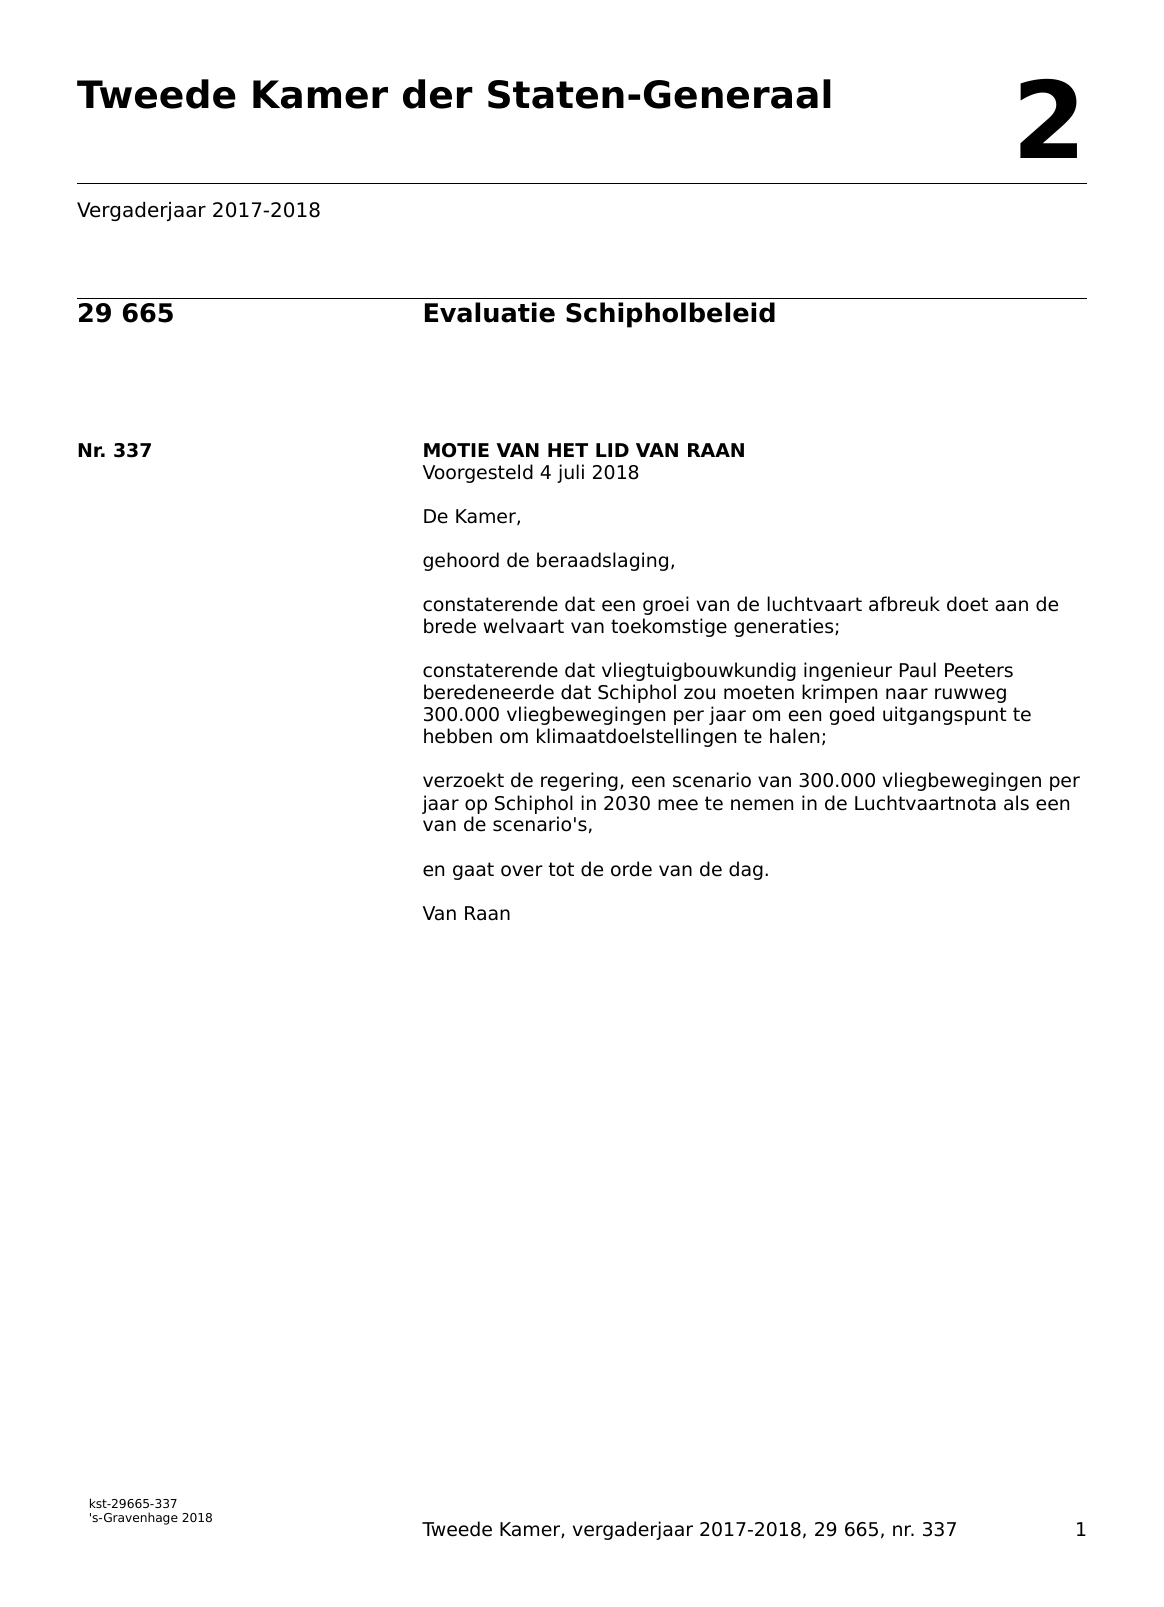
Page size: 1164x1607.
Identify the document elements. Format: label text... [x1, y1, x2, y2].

text 's-Gravenhage 2018 [88, 1511, 323, 1525]
text Van Raan [422, 903, 1087, 925]
subtitle 29 665 Evaluatie Schipholbeleid [77, 299, 1087, 329]
table_header 2 [886, 59, 1087, 183]
subtitle Nr. 337 MOTIE VAN HET LID VAN RAAN [77, 440, 1087, 462]
text constaterende dat vliegtuigbouwkundig ingenieur Paul Peeters beredeneerde dat Schiphol zou moeten krimpen naar ruwweg 300.000 vliegbewegingen per jaar om een goed uitgangspunt te hebben om klimaatdoelstellingen te halen; [422, 660, 1087, 748]
table_header Tweede Kamer der Staten-Generaal [77, 59, 886, 183]
text gehoord de beraadslaging, [422, 550, 1087, 572]
text constaterende dat een groei van de luchtvaart afbreuk doet aan de brede welvaart van toekomstige generaties; [422, 594, 1087, 638]
table_cell Vergaderjaar 2017-2018 [77, 184, 1087, 298]
text verzoekt de regering, een scenario van 300.000 vliegbewegingen per jaar op Schiphol in 2030 mee te nemen in de Luchtvaartnota als een van de scenario's, [422, 770, 1087, 836]
text kst-29665-337 [88, 1497, 323, 1511]
text De Kamer, [422, 506, 1087, 528]
text Voorgesteld 4 juli 2018 [422, 462, 1087, 484]
text en gaat over tot de orde van de dag. [422, 858, 1087, 881]
